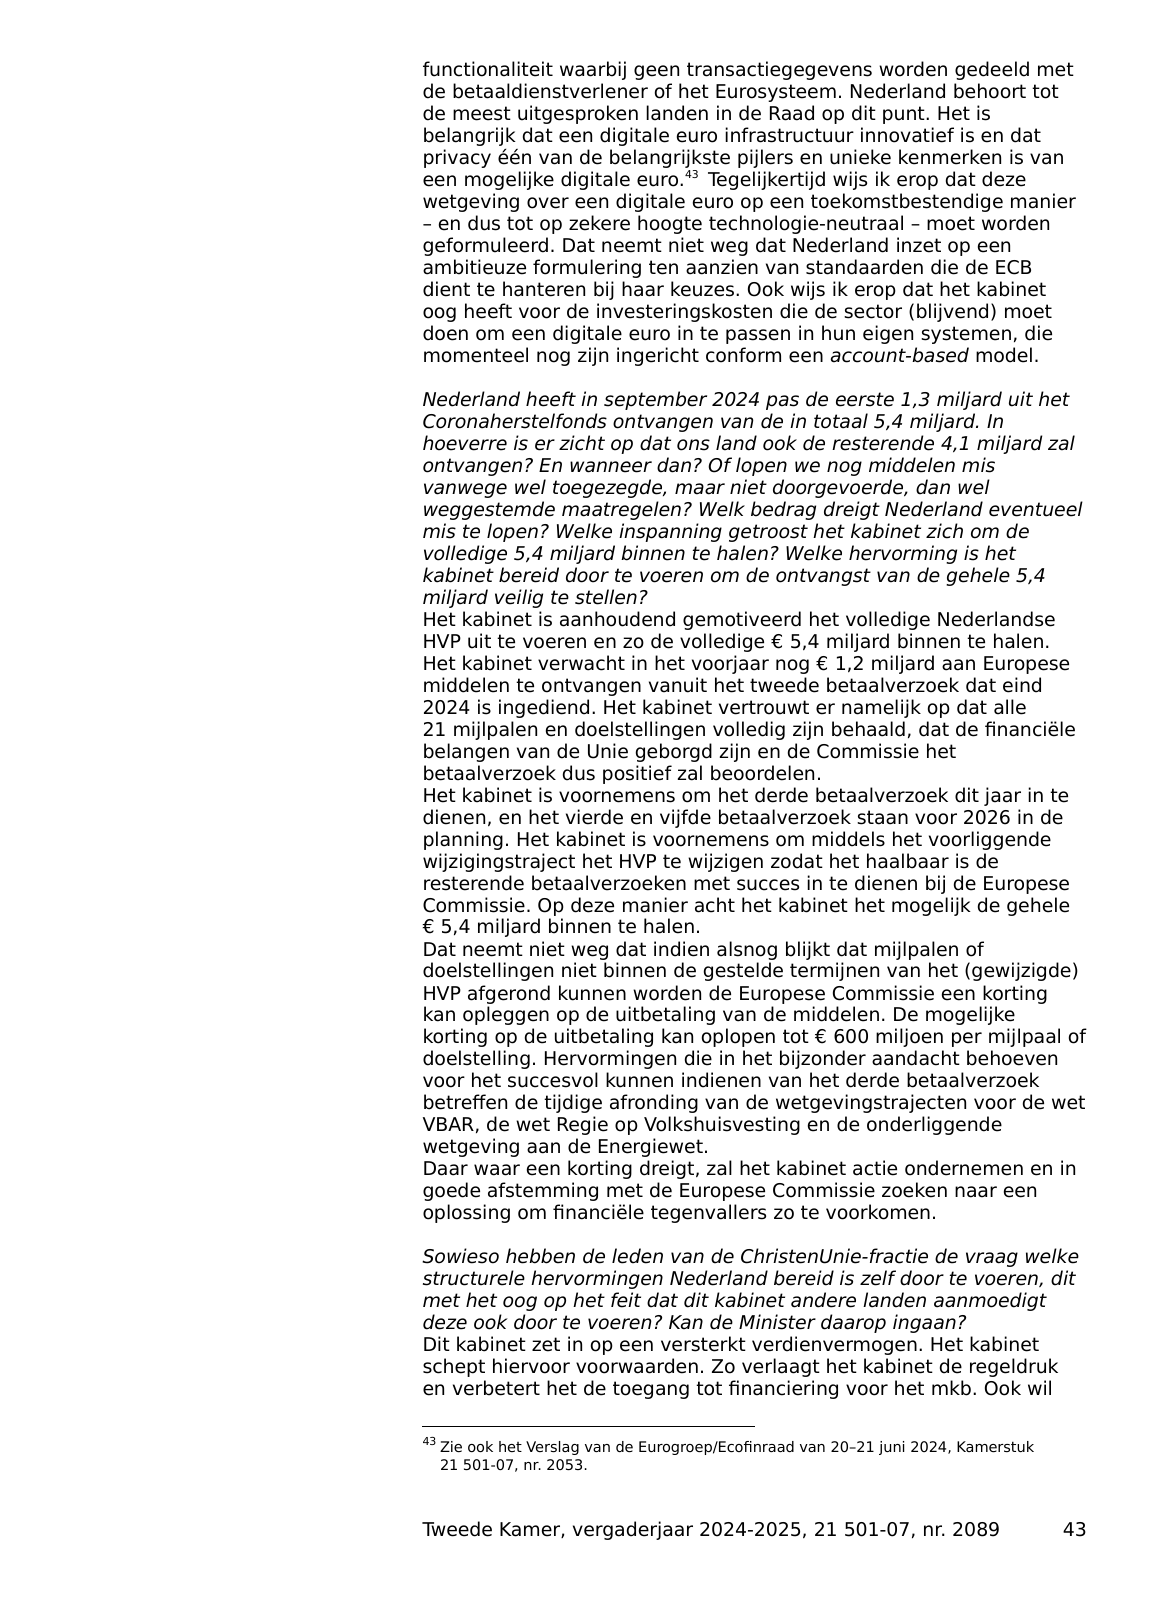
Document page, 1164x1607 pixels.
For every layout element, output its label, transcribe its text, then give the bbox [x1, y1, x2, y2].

text Dat neemt niet weg dat indien alsnog blijkt dat mijlpalen of doelstellingen niet binnen de gestelde termijnen van het (gewijzigde) HVP afgerond kunnen worden de Europese Commissie een korting kan opleggen op de uitbetaling van de middelen. De mogelijke korting op de uitbetaling kan oplopen tot € 600 miljoen per mijlpaal of doelstelling. Hervormingen die in het bijzonder aandacht behoeven voor het succesvol kunnen indienen van het derde betaalverzoek betreffen de tijdige afronding van de wetgevingstrajecten voor de wet VBAR, de wet Regie op Volkshuisvesting en de onderliggende wetgeving aan de Energiewet. [422, 938, 1087, 1158]
text Daar waar een korting dreigt, zal het kabinet actie ondernemen en in goede afstemming met de Europese Commissie zoeken naar een oplossing om financiële tegenvallers zo te voorkomen. [422, 1158, 1087, 1224]
text Het kabinet is aanhoudend gemotiveerd het volledige Nederlandse HVP uit te voeren en zo de volledige € 5,4 miljard binnen te halen. Het kabinet verwacht in het voorjaar nog € 1,2 miljard aan Europese middelen te ontvangen vanuit het tweede betaalverzoek dat eind 2024 is ingediend. Het kabinet vertrouwt er namelijk op dat alle 21 mijlpalen en doelstellingen volledig zijn behaald, dat de financiële belangen van de Unie geborgd zijn en de Commissie het betaalverzoek dus positief zal beoordelen. [422, 609, 1087, 784]
text functionaliteit waarbij geen transactiegegevens worden gedeeld met de betaaldienstverlener of het Eurosysteem. Nederland behoort tot de meest uitgesproken landen in de Raad op dit punt. Het is belangrijk dat een digitale euro infrastructuur innovatief is en dat privacy één van de belangrijkste pijlers en unieke kenmerken is van een mogelijke digitale euro. Tegelijkertijd wijs ik erop dat deze wetgeving over een digitale euro op een toekomstbestendige manier – en dus tot op zekere hoogte technologie-neutraal – moet worden geformuleerd. Dat neemt niet weg dat Nederland inzet op een ambitieuze formulering ten aanzien van standaarden die de ECB dient te hanteren bij haar keuzes. Ook wijs ik erop dat het kabinet oog heeft voor de investeringskosten die de sector (blijvend) moet doen om een digitale euro in te passen in hun eigen systemen, die momenteel nog zijn ingericht conform een account-based model. [422, 59, 1087, 367]
text Zie ook het Verslag van de Eurogroep/Ecofinraad van 20–21 juni 2024, Kamerstuk 21 501-07, nr. 2053. [422, 1435, 1087, 1474]
text Het kabinet is voornemens om het derde betaalverzoek dit jaar in te dienen, en het vierde en vijfde betaalverzoek staan voor 2026 in de planning. Het kabinet is voornemens om middels het voorliggende wijzigingstraject het HVP te wijzigen zodat het haalbaar is de resterende betaalverzoeken met succes in te dienen bij de Europese Commissie. Op deze manier acht het kabinet het mogelijk de gehele € 5,4 miljard binnen te halen. [422, 784, 1087, 938]
text Dit kabinet zet in op een versterkt verdienvermogen. Het kabinet schept hiervoor voorwaarden. Zo verlaagt het kabinet de regeldruk en verbetert het de toegang tot financiering voor het mkb. Ook wil [422, 1334, 1087, 1400]
text Sowieso hebben de leden van de ChristenUnie-fractie de vraag welke structurele hervormingen Nederland bereid is zelf door te voeren, dit met het oog op het feit dat dit kabinet andere landen aanmoedigt deze ook door te voeren? Kan de Minister daarop ingaan? [422, 1246, 1087, 1334]
text Nederland heeft in september 2024 pas de eerste 1,3 miljard uit het Coronaherstelfonds ontvangen van de in totaal 5,4 miljard. In hoeverre is er zicht op dat ons land ook de resterende 4,1 miljard zal ontvangen? En wanneer dan? Of lopen we nog middelen mis vanwege wel toegezegde, maar niet doorgevoerde, dan wel weggestemde maatregelen? Welk bedrag dreigt Nederland eventueel mis te lopen? Welke inspanning getroost het kabinet zich om de volledige 5,4 miljard binnen te halen? Welke hervorming is het kabinet bereid door te voeren om de ontvangst van de gehele 5,4 miljard veilig te stellen? [422, 389, 1087, 609]
